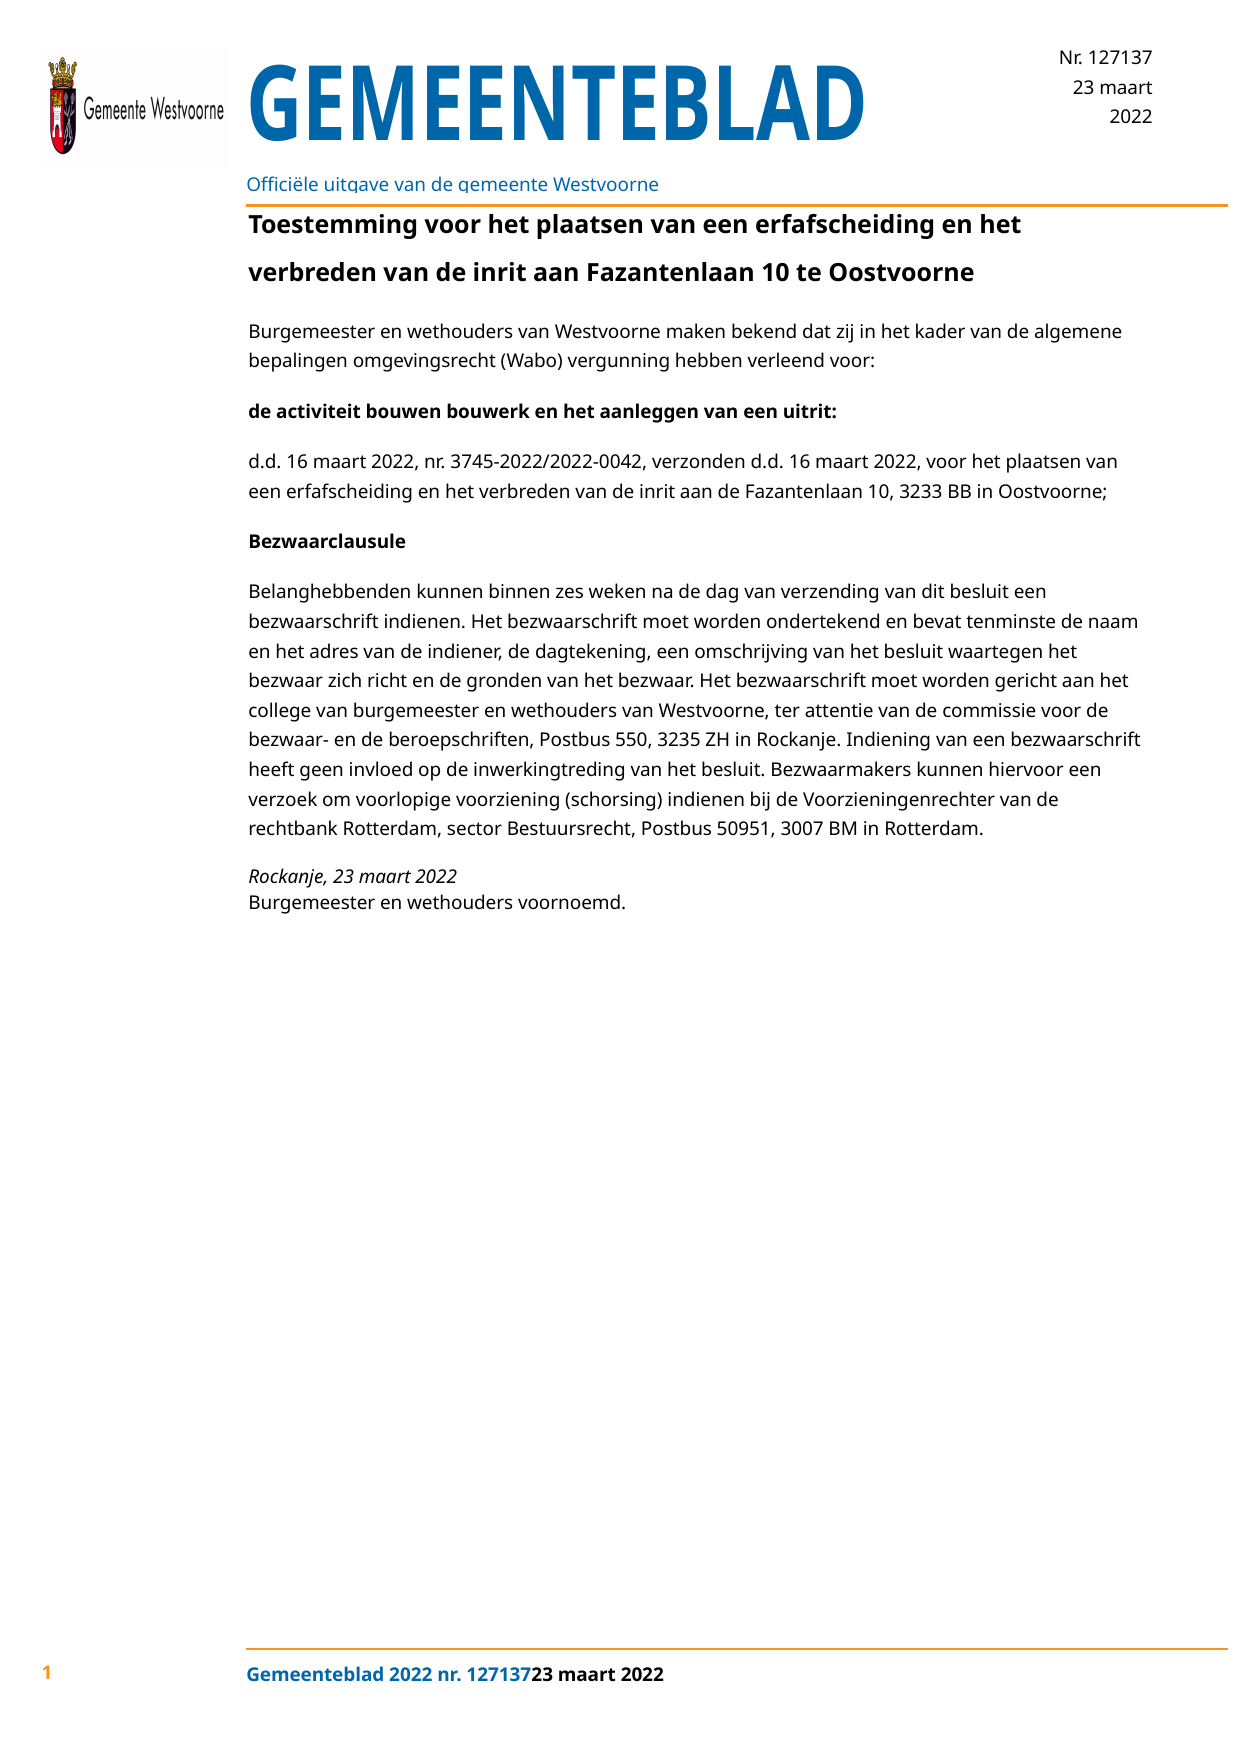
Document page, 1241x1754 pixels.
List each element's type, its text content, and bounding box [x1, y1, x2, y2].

text d.d. 16 maart 2022, nr. 3745-2022/2022-0042, verzonden d.d. 16 maart 2022, voor het plaatsen van een erfafscheiding en het verbreden van de inrit aan de Fazantenlaan 10, 3233 BB in Oostvoorne; [248, 448, 1152, 504]
text Burgemeester en wethouders voornoemd. [248, 889, 1152, 915]
text Burgemeester en wethouders van Westvoorne maken bekend dat zij in het kader van de algemene bepalingen omgevingsrecht (Wabo) vergunning hebben verleend voor: [248, 318, 1152, 373]
text Belanghebbenden kunnen binnen zes weken na de dag van verzending van dit besluit een bezwaarschrift indienen. Het bezwaarschrift moet worden ondertekend en bevat tenminste de naam en het adres van de indiener, de dagtekening, een omschrijving van het besluit waartegen het bezwaar zich richt en de gronden van het bezwaar. Het bezwaarschrift moet worden gericht aan het college van burgemeester en wethouders van Westvoorne, ter attentie van de commissie voor de bezwaar- en de beroepschriften, Postbus 550, 3235 ZH in Rockanje. Indiening van een bezwaarschrift heeft geen invloed op de inwerkingtreding van het besluit. Bezwaarmakers kunnen hiervoor een verzoek om voorlopige voorziening (schorsing) indienen bij de Voorzieningenrechter van de rechtbank Rotterdam, sector Bestuursrecht, Postbus 50951, 3007 BM in Rotterdam. [248, 579, 1152, 841]
text Bezwaarclausule [248, 528, 1152, 554]
text Toestemming voor het plaatsen van een erfafscheiding en het verbreden van de inrit aan Fazantenlaan 10 te Oostvoorne [248, 207, 1152, 288]
text de activiteit bouwen bouwerk en het aanleggen van een uitrit: [248, 398, 1152, 424]
picture [41, 47, 231, 172]
text Rockanje, 23 maart 2022 [248, 863, 1152, 889]
